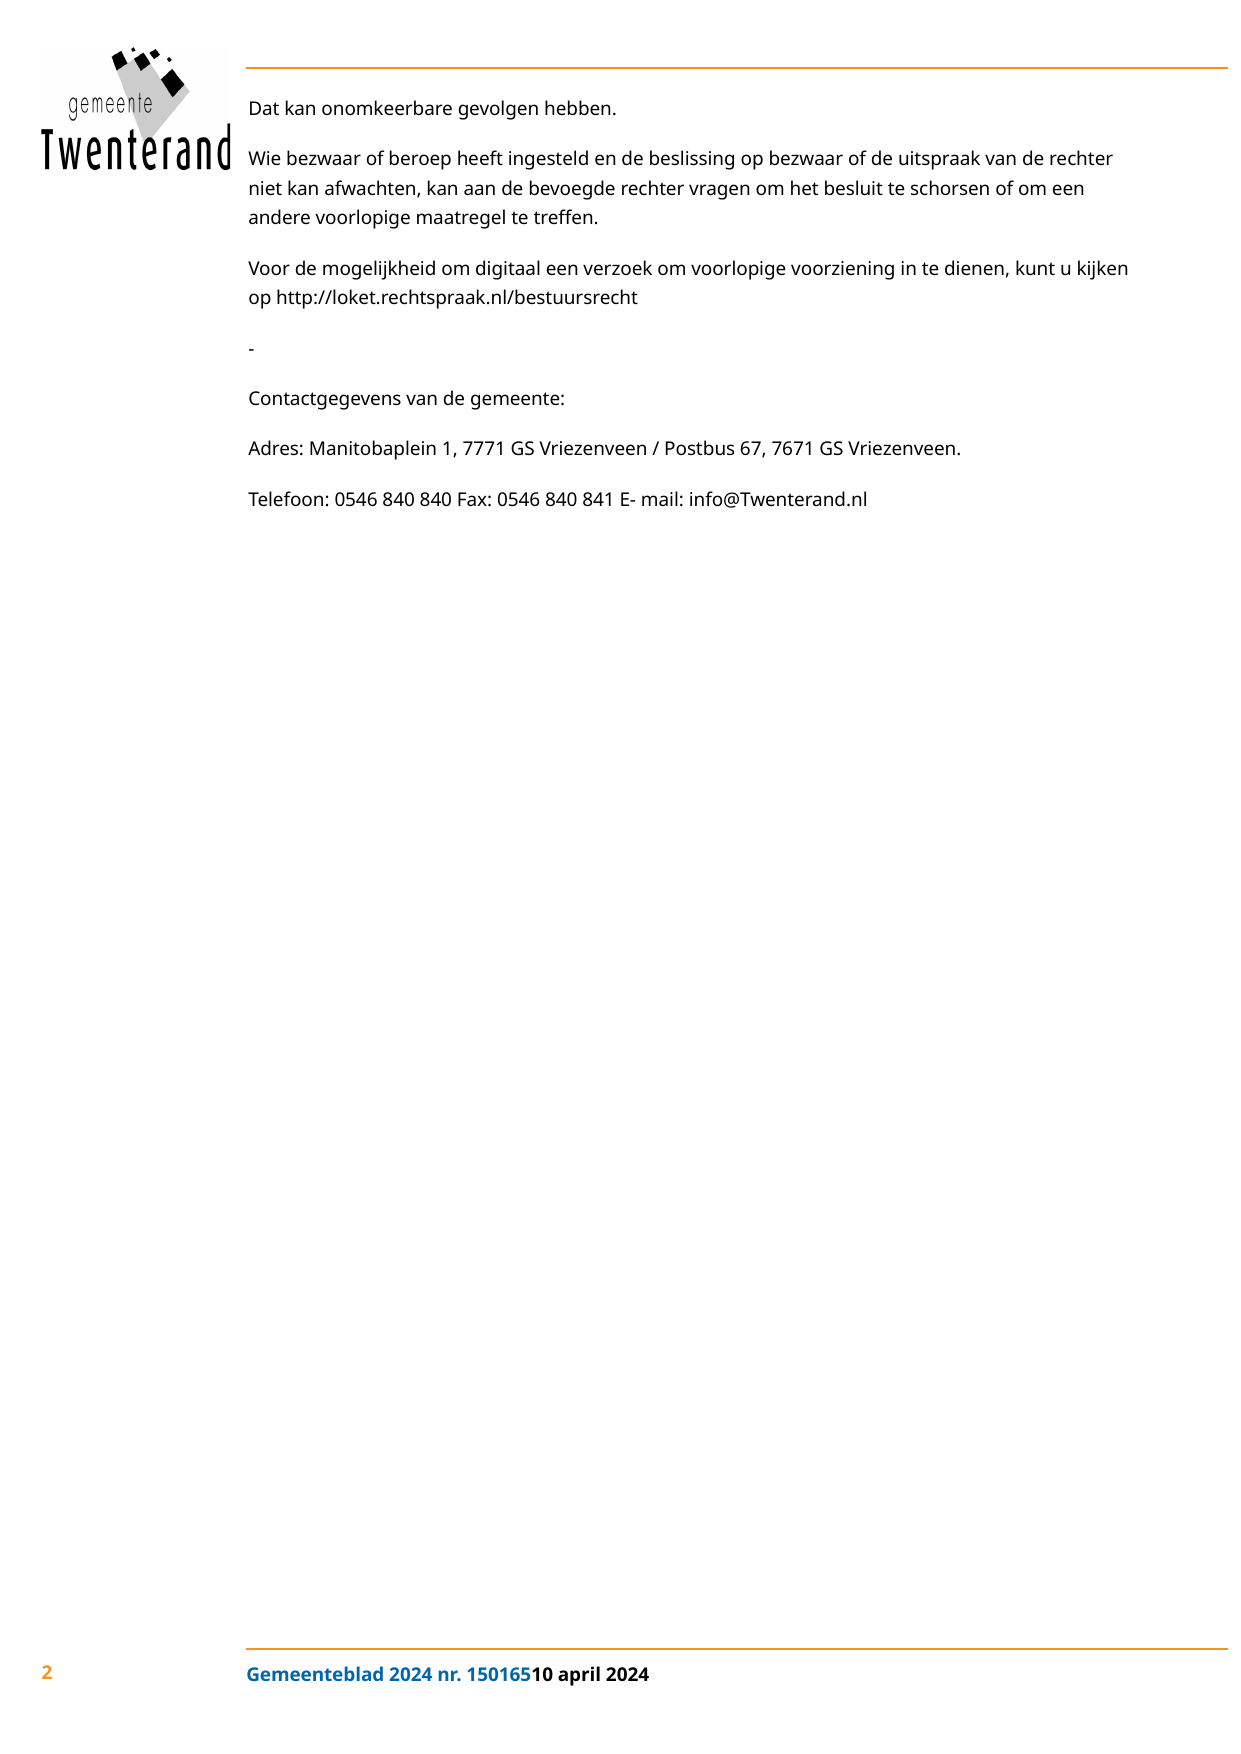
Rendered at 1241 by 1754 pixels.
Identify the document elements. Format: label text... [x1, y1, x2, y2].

text Contactgegevens van de gemeente: [248, 385, 1152, 411]
text Telefoon: 0546 840 840 Fax: 0546 840 841 E- mail: info@Twenterand.nl [248, 486, 1152, 512]
text - [248, 335, 1152, 361]
picture [41, 47, 231, 172]
text Wie bezwaar of beroep heeft ingesteld en de beslissing op bezwaar of de uitspraak van de rechter niet kan afwachten, kan aan de bevoegde rechter vragen om het besluit te schorsen of om een andere voorlopige maatregel te treffen. [248, 145, 1152, 230]
text Adres: Manitobaplein 1, 7771 GS Vriezenveen / Postbus 67, 7671 GS Vriezenveen. [248, 436, 1152, 461]
text Voor de mogelijkheid om digitaal een verzoek om voorlopige voorziening in te dienen, kunt u kijken op http://loket.rechtspraak.nl/bestuursrecht [248, 255, 1152, 310]
text Dat kan onomkeerbare gevolgen hebben. [248, 95, 1152, 121]
